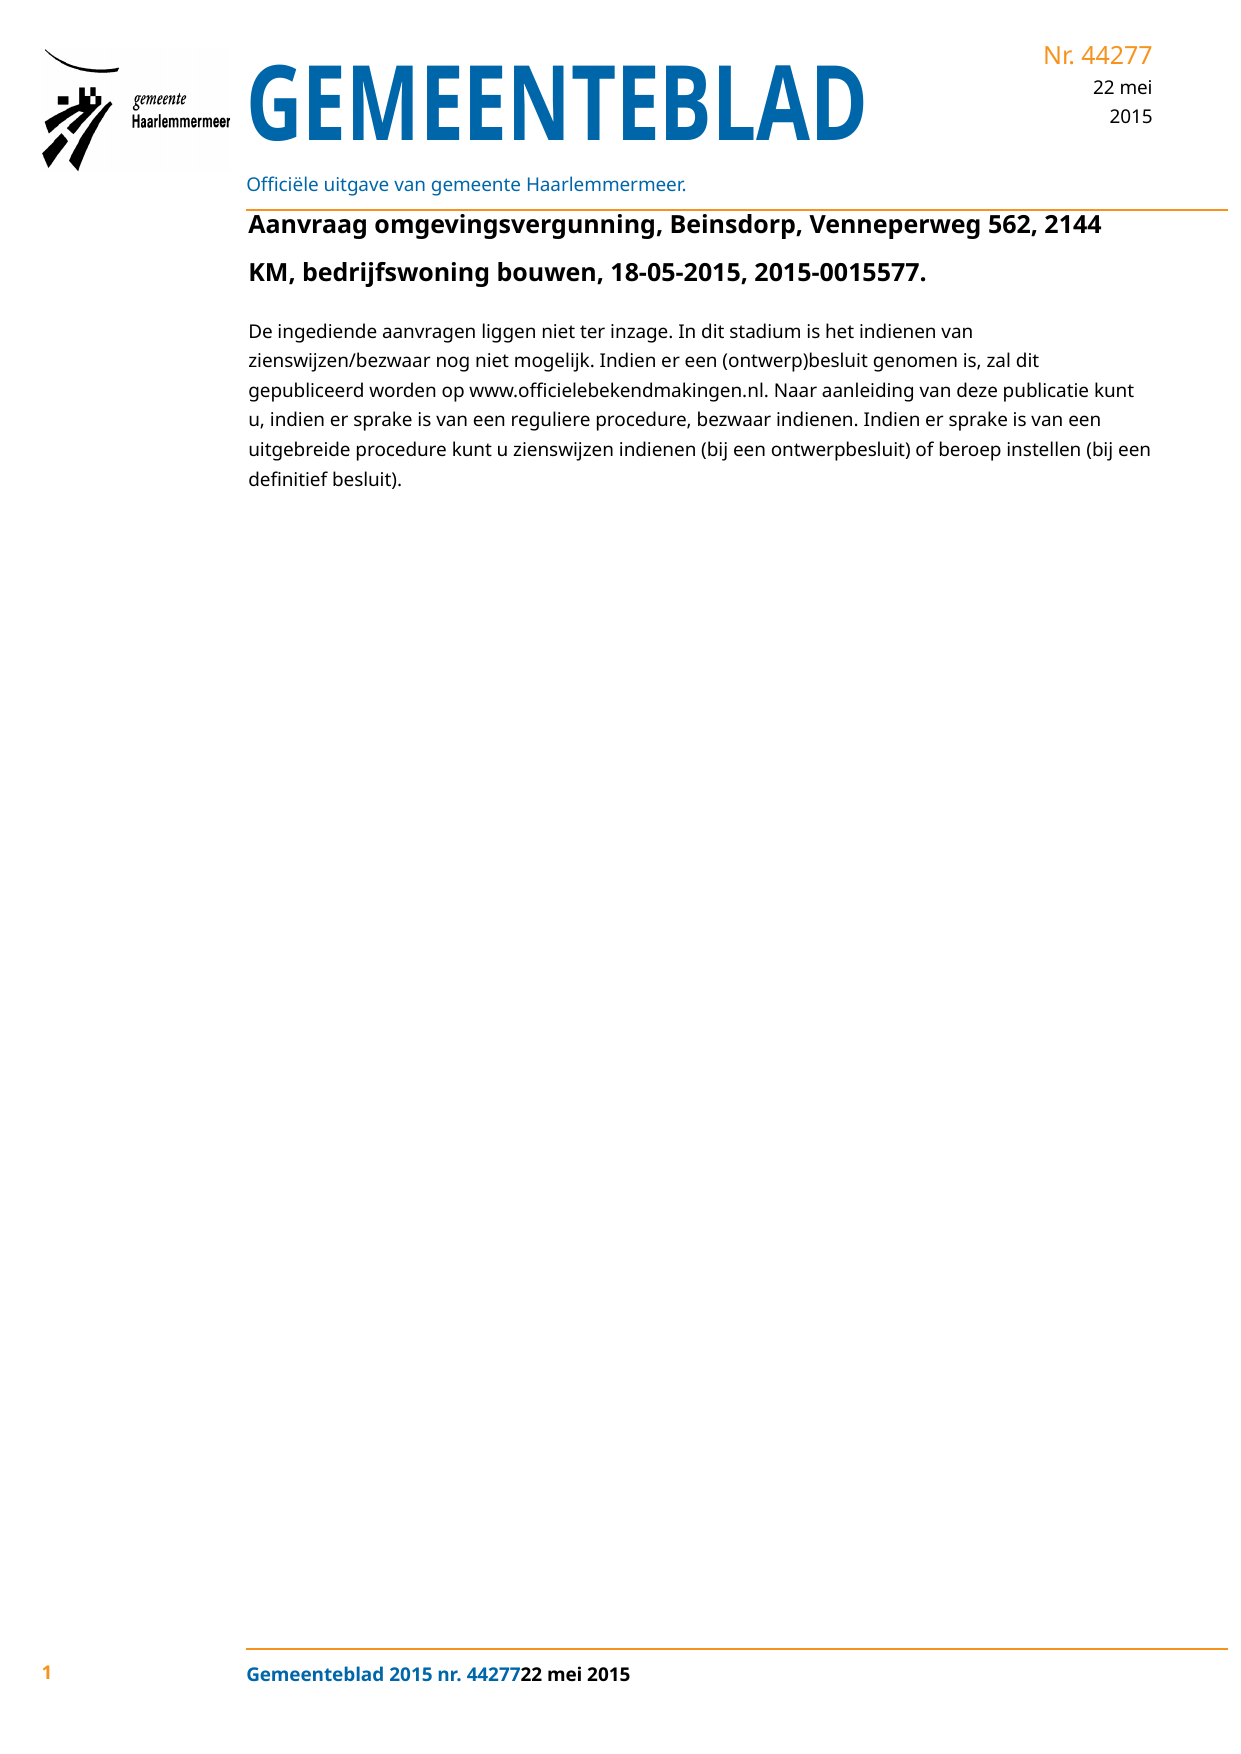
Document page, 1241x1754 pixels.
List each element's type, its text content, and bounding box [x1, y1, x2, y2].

text De ingediende aanvragen liggen niet ter inzage. In dit stadium is het indienen van zienswijzen/bezwaar nog niet mogelijk. Indien er een (ontwerp)besluit genomen is, zal dit gepubliceerd worden op www.officielebekendmakingen.nl. Naar aanleiding van deze publicatie kunt u, indien er sprake is van een reguliere procedure, bezwaar indienen. Indien er sprake is van een uitgebreide procedure kunt u zienswijzen indienen (bij een ontwerpbesluit) of beroep instellen (bij een definitief besluit). [248, 318, 1152, 492]
text Aanvraag omgevingsvergunning, Beinsdorp, Venneperweg 562, 2144 KM, bedrijfswoning bouwen, 18-05-2015, 2015-0015577. [248, 211, 1152, 288]
picture [41, 47, 231, 172]
